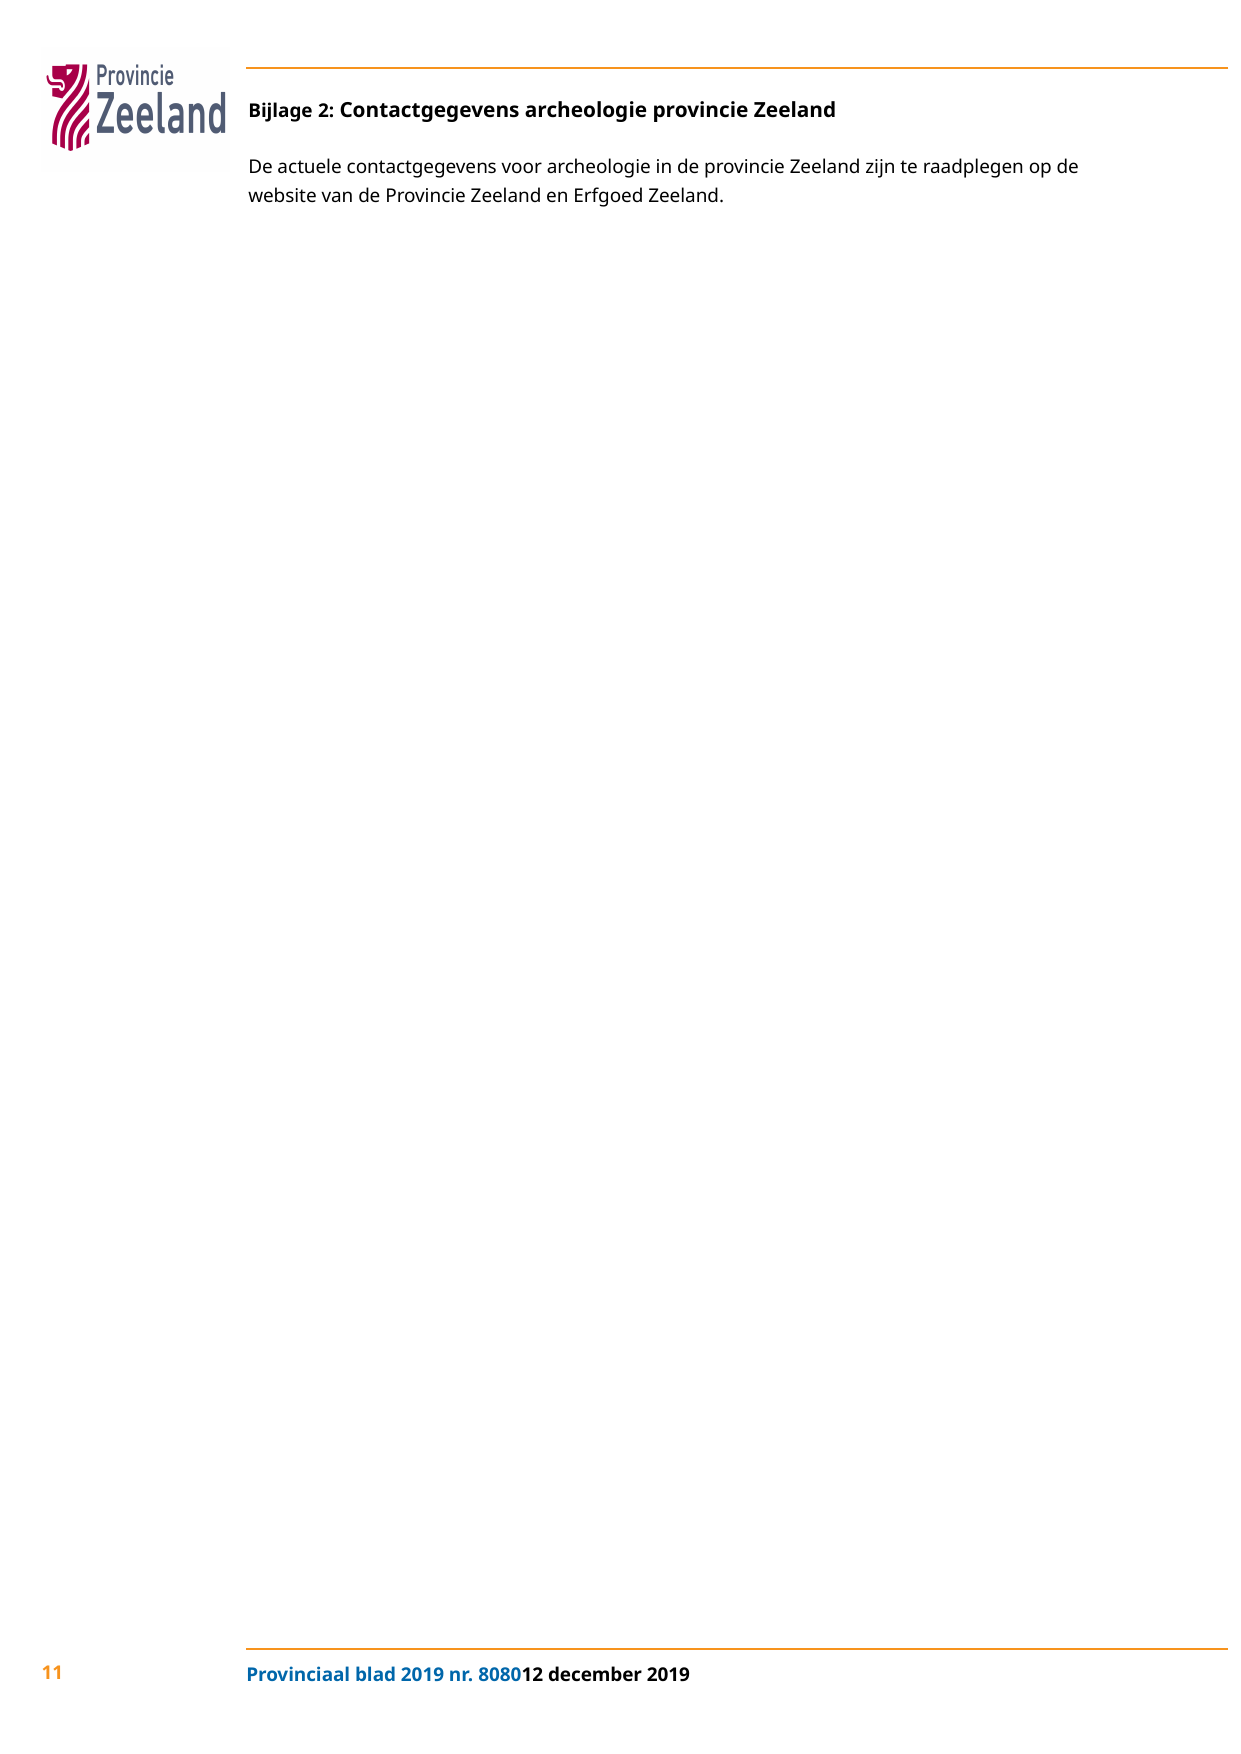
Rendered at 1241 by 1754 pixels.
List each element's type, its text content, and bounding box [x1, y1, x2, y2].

text De actuele contactgegevens voor archeologie in de provincie Zeeland zijn te raadplegen op de website van de Provincie Zeeland en Erfgoed Zeeland. [248, 153, 1152, 208]
picture [41, 47, 231, 172]
text Bijlage 2: Contactgegevens archeologie provincie Zeeland [248, 95, 1152, 123]
